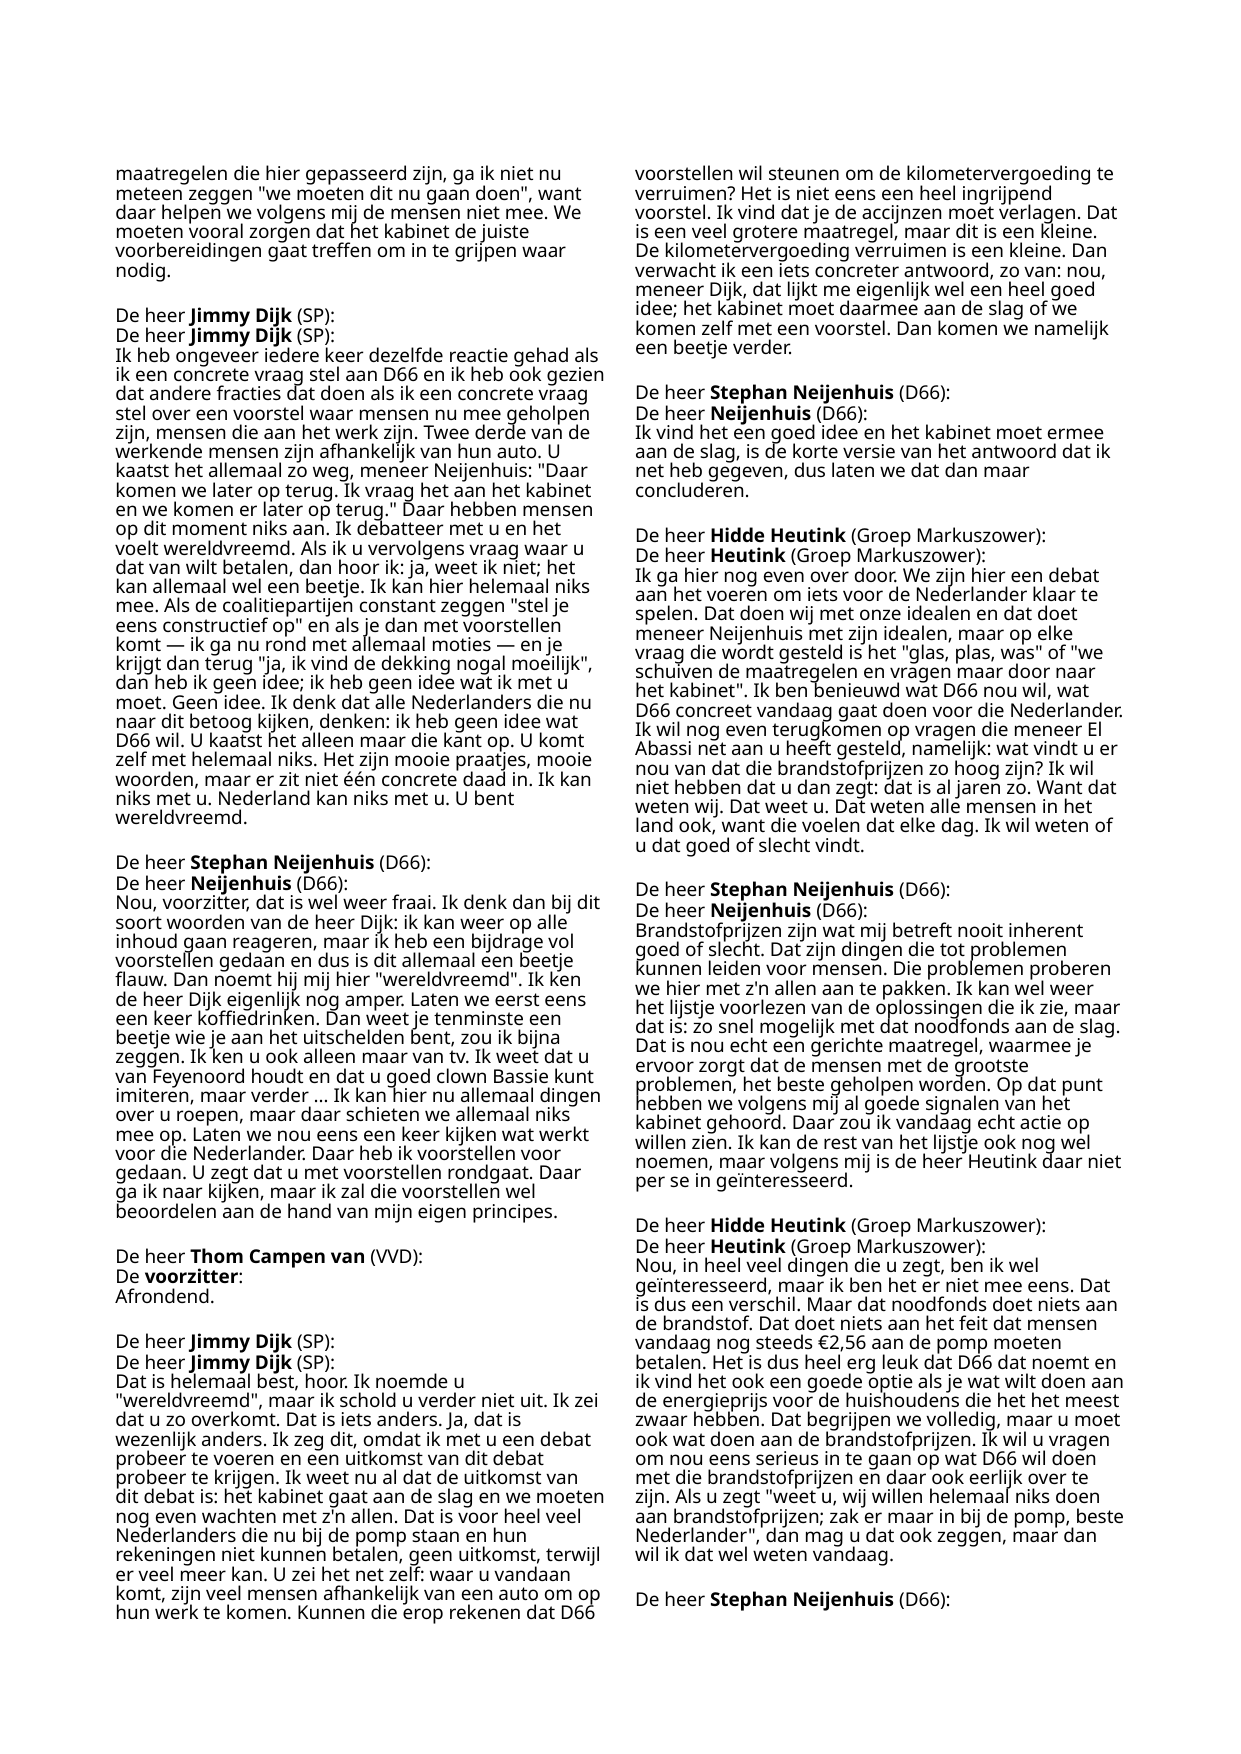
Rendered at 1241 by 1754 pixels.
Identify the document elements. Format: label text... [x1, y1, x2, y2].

text De heer Jimmy Dijk (SP): [115, 1354, 605, 1373]
text De heer Jimmy Dijk (SP): [115, 327, 605, 347]
text maatregelen die hier gepasseerd zijn, ga ik niet nu meteen zeggen "we moeten dit nu gaan doen", want daar helpen we volgens mij de mensen niet mee. We moeten vooral zorgen dat het kabinet de juiste voorbereidingen gaat treffen om in te grijpen waar nodig. [115, 165, 605, 281]
text De heer Neijenhuis (D66): [635, 404, 1125, 424]
text Nou, in heel veel dingen die u zegt, ben ik wel geïnteresseerd, maar ik ben het er niet mee eens. Dat is dus een verschil. Maar dat noodfonds doet niets aan de brandstof. Dat doet niets aan het feit dat mensen vandaag nog steeds €2,56 aan de pomp moeten betalen. Het is dus heel erg leuk dat D66 dat noemt en ik vind het ook een goede optie als je wat wilt doen aan de energieprijs voor de huishoudens die het het meest zwaar hebben. Dat begrijpen we volledig, maar u moet ook wat doen aan de brandstofprijzen. Ik wil u vragen om nou eens serieus in te gaan op wat D66 wil doen met die brandstofprijzen en daar ook eerlijk over te zijn. Als u zegt "weet u, wij willen helemaal niks doen aan brandstofprijzen; zak er maar in bij de pomp, beste Nederlander", dan mag u dat ook zeggen, maar dan wil ik dat wel weten vandaag. [635, 1257, 1125, 1566]
text Dat is helemaal best, hoor. Ik noemde u "wereldvreemd", maar ik schold u verder niet uit. Ik zei dat u zo overkomt. Dat is iets anders. Ja, dat is wezenlijk anders. Ik zeg dit, omdat ik met u een debat probeer te voeren en een uitkomst van dit debat probeer te krijgen. Ik weet nu al dat de uitkomst van dit debat is: het kabinet gaat aan de slag en we moeten nog even wachten met z'n allen. Dat is voor heel veel Nederlanders die nu bij de pomp staan en hun rekeningen niet kunnen betalen, geen uitkomst, terwijl er veel meer kan. U zei het net zelf: waar u vandaan komt, zijn veel mensen afhankelijk van een auto om op hun werk te komen. Kunnen die erop rekenen dat D66 [115, 1373, 605, 1623]
text Ik heb ongeveer iedere keer dezelfde reactie gehad als ik een concrete vraag stel aan D66 en ik heb ook gezien dat andere fracties dat doen als ik een concrete vraag stel over een voorstel waar mensen nu mee geholpen zijn, mensen die aan het werk zijn. Twee derde van de werkende mensen zijn afhankelijk van hun auto. U kaatst het allemaal zo weg, meneer Neijenhuis: "Daar komen we later op terug. Ik vraag het aan het kabinet en we komen er later op terug." Daar hebben mensen op dit moment niks aan. Ik debatteer met u en het voelt wereldvreemd. Als ik u vervolgens vraag waar u dat van wilt betalen, dan hoor ik: ja, weet ik niet; het kan allemaal wel een beetje. Ik kan hier helemaal niks mee. Als de coalitiepartijen constant zeggen "stel je eens constructief op" en als je dan met voorstellen komt — ik ga nu rond met allemaal moties — en je krijgt dan terug "ja, ik vind de dekking nogal moeilijk", dan heb ik geen idee; ik heb geen idee wat ik met u moet. Geen idee. Ik denk dat alle Nederlanders die nu naar dit betoog kijken, denken: ik heb geen idee wat D66 wil. U kaatst het alleen maar die kant op. U komt zelf met helemaal niks. Het zijn mooie praatjes, mooie woorden, maar er zit niet één concrete daad in. Ik kan niks met u. Nederland kan niks met u. U bent wereldvreemd. [115, 347, 605, 828]
text De heer Neijenhuis (D66): [635, 902, 1125, 922]
text De heer Stephan Neijenhuis (D66): [115, 849, 605, 875]
text De heer Hidde Heutink (Groep Markuszower): [635, 1212, 1125, 1238]
text De voorzitter: [115, 1268, 605, 1288]
text Ik ga hier nog even over door. We zijn hier een debat aan het voeren om iets voor de Nederlander klaar te spelen. Dat doen wij met onze idealen en dat doet meneer Neijenhuis met zijn idealen, maar op elke vraag die wordt gesteld is het "glas, plas, was" of "we schuiven de maatregelen en vragen maar door naar het kabinet". Ik ben benieuwd wat D66 nou wil, wat D66 concreet vandaag gaat doen voor die Nederlander. Ik wil nog even terugkomen op vragen die meneer El Abassi net aan u heeft gesteld, namelijk: wat vindt u er nou van dat die brandstofprijzen zo hoog zijn? Ik wil niet hebben dat u dan zegt: dat is al jaren zo. Want dat weten wij. Dat weet u. Dat weten alle mensen in het land ook, want die voelen dat elke dag. Ik wil weten of u dat goed of slecht vindt. [635, 567, 1125, 856]
text De heer Heutink (Groep Markuszower): [635, 547, 1125, 567]
text De heer Neijenhuis (D66): [115, 875, 605, 894]
text voorstellen wil steunen om de kilometervergoeding te verruimen? Het is niet eens een heel ingrijpend voorstel. Ik vind dat je de accijnzen moet verlagen. Dat is een veel grotere maatregel, maar dit is een kleine. De kilometervergoeding verruimen is een kleine. Dan verwacht ik een iets concreter antwoord, zo van: nou, meneer Dijk, dat lijkt me eigenlijk wel een heel goed idee; het kabinet moet daarmee aan de slag of we komen zelf met een voorstel. Dan komen we namelijk een beetje verder. [635, 165, 1125, 358]
text Brandstofprijzen zijn wat mij betreft nooit inherent goed of slecht. Dat zijn dingen die tot problemen kunnen leiden voor mensen. Die problemen proberen we hier met z'n allen aan te pakken. Ik kan wel weer het lijstje voorlezen van de oplossingen die ik zie, maar dat is: zo snel mogelijk met dat noodfonds aan de slag. Dat is nou echt een gerichte maatregel, waarmee je ervoor zorgt dat de mensen met de grootste problemen, het beste geholpen worden. Op dat punt hebben we volgens mij al goede signalen van het kabinet gehoord. Daar zou ik vandaag echt actie op willen zien. Ik kan de rest van het lijstje ook nog wel noemen, maar volgens mij is de heer Heutink daar niet per se in geïnteresseerd. [635, 922, 1125, 1191]
text De heer Thom Campen van (VVD): [115, 1243, 605, 1268]
text Nou, voorzitter, dat is wel weer fraai. Ik denk dan bij dit soort woorden van de heer Dijk: ik kan weer op alle inhoud gaan reageren, maar ik heb een bijdrage vol voorstellen gedaan en dus is dit allemaal een beetje flauw. Dan noemt hij mij hier "wereldvreemd". Ik ken de heer Dijk eigenlijk nog amper. Laten we eerst eens een keer koffiedrinken. Dan weet je tenminste een beetje wie je aan het uitschelden bent, zou ik bijna zeggen. Ik ken u ook alleen maar van tv. Ik weet dat u van Feyenoord houdt en dat u goed clown Bassie kunt imiteren, maar verder … Ik kan hier nu allemaal dingen over u roepen, maar daar schieten we allemaal niks mee op. Laten we nou eens een keer kijken wat werkt voor die Nederlander. Daar heb ik voorstellen voor gedaan. U zegt dat u met voorstellen rondgaat. Daar ga ik naar kijken, maar ik zal die voorstellen wel beoordelen aan de hand van mijn eigen principes. [115, 894, 605, 1222]
text De heer Stephan Neijenhuis (D66): [635, 877, 1125, 902]
text Afrondend. [115, 1288, 605, 1307]
text De heer Jimmy Dijk (SP): [115, 302, 605, 327]
text De heer Hidde Heutink (Groep Markuszower): [635, 522, 1125, 547]
text De heer Jimmy Dijk (SP): [115, 1328, 605, 1354]
text De heer Stephan Neijenhuis (D66): [635, 379, 1125, 404]
text De heer Heutink (Groep Markuszower): [635, 1238, 1125, 1257]
text De heer Stephan Neijenhuis (D66): [635, 1586, 1125, 1612]
text Ik vind het een goed idee en het kabinet moet ermee aan de slag, is de korte versie van het antwoord dat ik net heb gegeven, dus laten we dat dan maar concluderen. [635, 424, 1125, 501]
